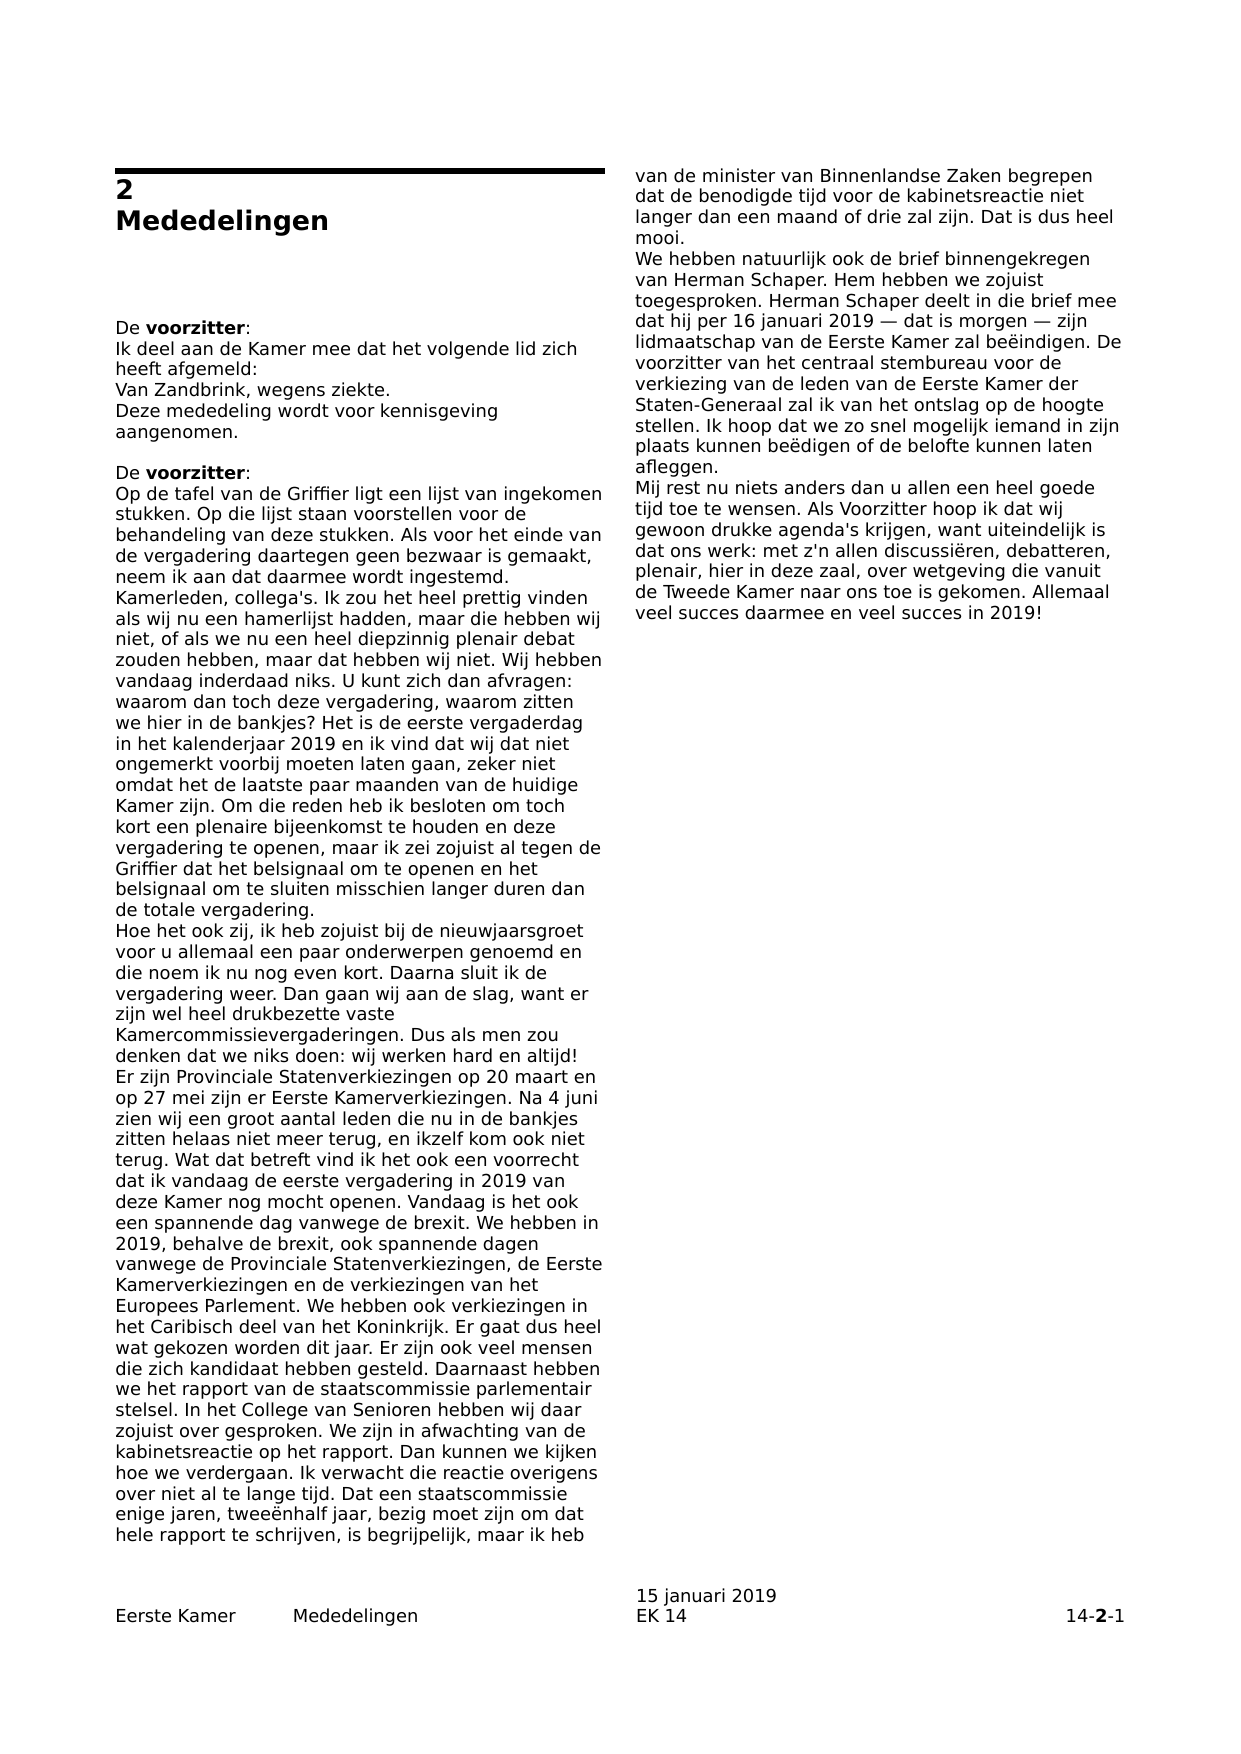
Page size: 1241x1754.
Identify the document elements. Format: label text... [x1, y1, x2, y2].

text Kamerleden, collega's. Ik zou het heel prettig vinden als wij nu een hamerlijst hadden, maar die hebben wij niet, of als we nu een heel diepzinnig plenair debat zouden hebben, maar dat hebben wij niet. Wij hebben vandaag inderdaad niks. U kunt zich dan afvragen: waarom dan toch deze vergadering, waarom zitten we hier in de bankjes? Het is de eerste vergaderdag in het kalenderjaar 2019 en ik vind dat wij dat niet ongemerkt voorbij moeten laten gaan, zeker niet omdat het de laatste paar maanden van de huidige Kamer zijn. Om die reden heb ik besloten om toch kort een plenaire bijeenkomst te houden en deze vergadering te openen, maar ik zei zojuist al tegen de Griffier dat het belsignaal om te openen en het belsignaal om te sluiten misschien langer duren dan de totale vergadering. [115, 587, 605, 921]
text De voorzitter: [115, 462, 605, 483]
text Deze mededeling wordt voor kennisgeving aangenomen. [115, 401, 605, 442]
text Van Zandbrink, wegens ziekte. [115, 380, 605, 401]
title 2 Mededelingen [115, 174, 605, 237]
text Hoe het ook zij, ik heb zojuist bij de nieuwjaarsgroet voor u allemaal een paar onderwerpen genoemd en die noem ik nu nog even kort. Daarna sluit ik de vergadering weer. Dan gaan wij aan de slag, want er zijn wel heel drukbezette vaste Kamercommissievergaderingen. Dus als men zou denken dat we niks doen: wij werken hard en altijd! [115, 921, 605, 1067]
text De voorzitter: [115, 318, 605, 338]
text Op de tafel van de Griffier ligt een lijst van ingekomen stukken. Op die lijst staan voorstellen voor de behandeling van deze stukken. Als voor het einde van de vergadering daartegen geen bezwaar is gemaakt, neem ik aan dat daarmee wordt ingestemd. [115, 483, 605, 587]
text Er zijn Provinciale Statenverkiezingen op 20 maart en op 27 mei zijn er Eerste Kamerverkiezingen. Na 4 juni zien wij een groot aantal leden die nu in de bankjes zitten helaas niet meer terug, en ikzelf kom ook niet terug. Wat dat betreft vind ik het ook een voorrecht dat ik vandaag de eerste vergadering in 2019 van deze Kamer nog mocht openen. Vandaag is het ook een spannende dag vanwege de brexit. We hebben in 2019, behalve de brexit, ook spannende dagen vanwege de Provinciale Statenverkiezingen, de Eerste Kamerverkiezingen en de verkiezingen van het Europees Parlement. We hebben ook verkiezingen in het Caribisch deel van het Koninkrijk. Er gaat dus heel wat gekozen worden dit jaar. Er zijn ook veel mensen die zich kandidaat hebben gesteld. Daarnaast hebben we het rapport van de staatscommissie parlementair stelsel. In het College van Senioren hebben wij daar zojuist over gesproken. We zijn in afwachting van de kabinetsreactie op het rapport. Dan kunnen we kijken hoe we verdergaan. Ik verwacht die reactie overigens over niet al te lange tijd. Dat een staatscommissie enige jaren, tweeënhalf jaar, bezig moet zijn om dat hele rapport te schrijven, is begrijpelijk, maar ik heb [115, 1067, 605, 1546]
text We hebben natuurlijk ook de brief binnengekregen van Herman Schaper. Hem hebben we zojuist toegesproken. Herman Schaper deelt in die brief mee dat hij per 16 januari 2019 — dat is morgen — zijn lidmaatschap van de Eerste Kamer zal beëindigen. De voorzitter van het centraal stembureau voor de verkiezing van de leden van de Eerste Kamer der Staten-Generaal zal ik van het ontslag op de hoogte stellen. Ik hoop dat we zo snel mogelijk iemand in zijn plaats kunnen beëdigen of de belofte kunnen laten afleggen. [635, 249, 1125, 478]
text Ik deel aan de Kamer mee dat het volgende lid zich heeft afgemeld: [115, 338, 605, 380]
text Mij rest nu niets anders dan u allen een heel goede tijd toe te wensen. Als Voorzitter hoop ik dat wij gewoon drukke agenda's krijgen, want uiteindelijk is dat ons werk: met z'n allen discussiëren, debatteren, plenair, hier in deze zaal, over wetgeving die vanuit de Tweede Kamer naar ons toe is gekomen. Allemaal veel succes daarmee en veel succes in 2019! [635, 478, 1125, 624]
text van de minister van Binnenlandse Zaken begrepen dat de benodigde tijd voor de kabinetsreactie niet langer dan een maand of drie zal zijn. Dat is dus heel mooi. [635, 165, 1125, 249]
